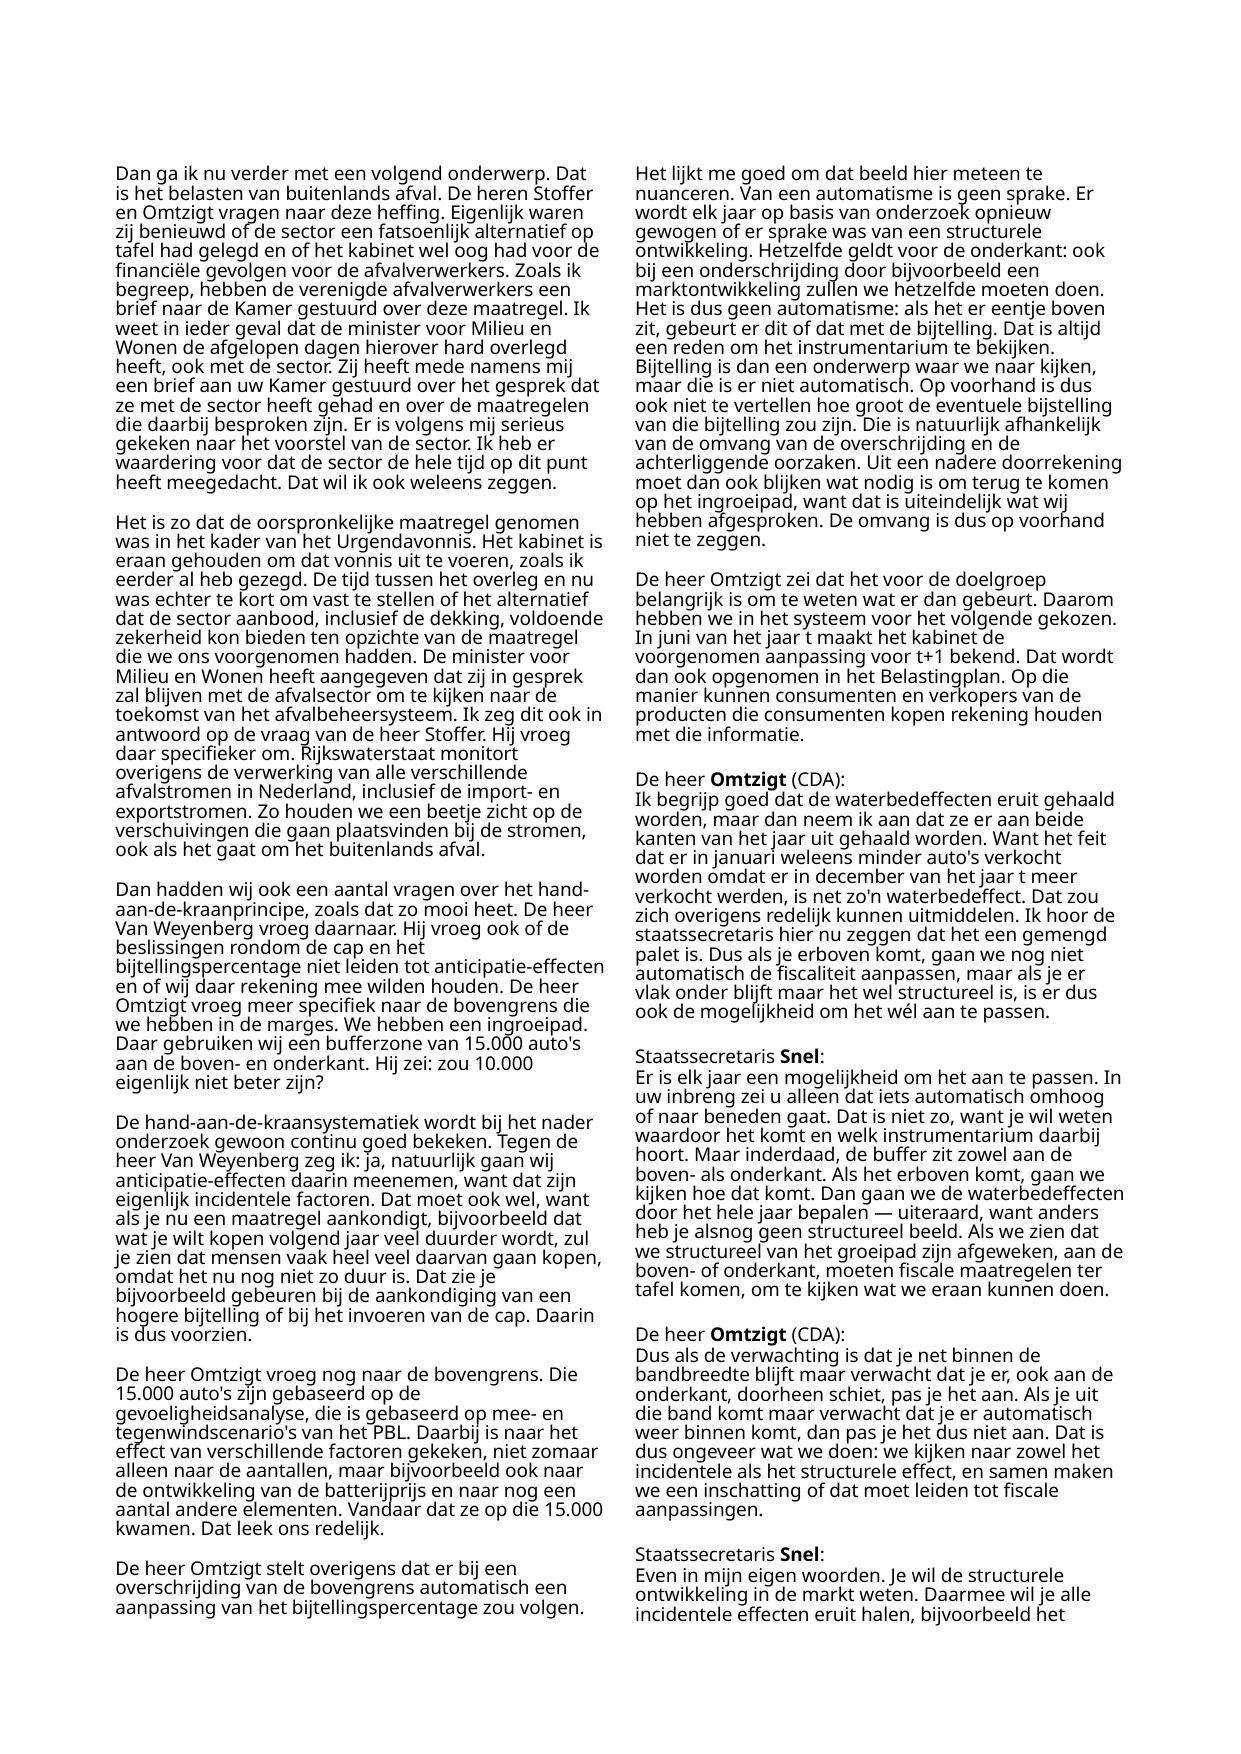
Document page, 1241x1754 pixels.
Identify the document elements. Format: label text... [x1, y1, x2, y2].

text De heer Omtzigt vroeg nog naar de bovengrens. Die 15.000 auto's zijn gebaseerd op de gevoeligheidsanalyse, die is gebaseerd op mee- en tegenwindscenario's van het PBL. Daarbij is naar het effect van verschillende factoren gekeken, niet zomaar alleen naar de aantallen, maar bijvoorbeeld ook naar de ontwikkeling van de batterijprijs en naar nog een aantal andere elementen. Vandaar dat ze op die 15.000 kwamen. Dat leek ons redelijk. [115, 1366, 605, 1539]
text Staatssecretaris Snel: [635, 1541, 1125, 1567]
text Ik begrijp goed dat de waterbedeffecten eruit gehaald worden, maar dan neem ik aan dat ze er aan beide kanten van het jaar uit gehaald worden. Want het feit dat er in januari weleens minder auto's verkocht worden omdat er in december van het jaar t meer verkocht werden, is net zo'n waterbedeffect. Dat zou zich overigens redelijk kunnen uitmiddelen. Ik hoor de staatssecretaris hier nu zeggen dat het een gemengd palet is. Dus als je erboven komt, gaan we nog niet automatisch de fiscaliteit aanpassen, maar als je er vlak onder blijft maar het wel structureel is, is er dus ook de mogelijkheid om het wél aan te passen. [635, 791, 1125, 1023]
text Het is zo dat de oorspronkelijke maatregel genomen was in het kader van het Urgendavonnis. Het kabinet is eraan gehouden om dat vonnis uit te voeren, zoals ik eerder al heb gezegd. De tijd tussen het overleg en nu was echter te kort om vast te stellen of het alternatief dat de sector aanbood, inclusief de dekking, voldoende zekerheid kon bieden ten opzichte van de maatregel die we ons voorgenomen hadden. De minister voor Milieu en Wonen heeft aangegeven dat zij in gesprek zal blijven met de afvalsector om te kijken naar de toekomst van het afvalbeheersysteem. Ik zeg dit ook in antwoord op de vraag van de heer Stoffer. Hij vroeg daar specifieker om. Rijkswaterstaat monitort overigens de verwerking van alle verschillende afvalstromen in Nederland, inclusief de import- en exportstromen. Zo houden we een beetje zicht op de verschuivingen die gaan plaatsvinden bij de stromen, ook als het gaat om het buitenlands afval. [115, 514, 605, 861]
text Er is elk jaar een mogelijkheid om het aan te passen. In uw inbreng zei u alleen dat iets automatisch omhoog of naar beneden gaat. Dat is niet zo, want je wil weten waardoor het komt en welk instrumentarium daarbij hoort. Maar inderdaad, de buffer zit zowel aan de boven- als onderkant. Als het erboven komt, gaan we kijken hoe dat komt. Dan gaan we de waterbedeffecten door het hele jaar bepalen — uiteraard, want anders heb je alsnog geen structureel beeld. Als we zien dat we structureel van het groeipad zijn afgeweken, aan de boven- of onderkant, moeten fiscale maatregelen ter tafel komen, om te kijken wat we eraan kunnen doen. [635, 1069, 1125, 1301]
text Het lijkt me goed om dat beeld hier meteen te nuanceren. Van een automatisme is geen sprake. Er wordt elk jaar op basis van onderzoek opnieuw gewogen of er sprake was van een structurele ontwikkeling. Hetzelfde geldt voor de onderkant: ook bij een onderschrijding door bijvoorbeeld een marktontwikkeling zullen we hetzelfde moeten doen. Het is dus geen automatisme: als het er eentje boven zit, gebeurt er dit of dat met de bijtelling. Dat is altijd een reden om het instrumentarium te bekijken. Bijtelling is dan een onderwerp waar we naar kijken, maar die is er niet automatisch. Op voorhand is dus ook niet te vertellen hoe groot de eventuele bijstelling van die bijtelling zou zijn. Die is natuurlijk afhankelijk van de omvang van de overschrijding en de achterliggende oorzaken. Uit een nadere doorrekening moet dan ook blijken wat nodig is om terug te komen op het ingroeipad, want dat is uiteindelijk wat wij hebben afgesproken. De omvang is dus op voorhand niet te zeggen. [635, 165, 1125, 551]
text Staatssecretaris Snel: [635, 1043, 1125, 1069]
text Dan ga ik nu verder met een volgend onderwerp. Dat is het belasten van buitenlands afval. De heren Stoffer en Omtzigt vragen naar deze heffing. Eigenlijk waren zij benieuwd of de sector een fatsoenlijk alternatief op tafel had gelegd en of het kabinet wel oog had voor de financiële gevolgen voor de afvalverwerkers. Zoals ik begreep, hebben de verenigde afvalverwerkers een brief naar de Kamer gestuurd over deze maatregel. Ik weet in ieder geval dat de minister voor Milieu en Wonen de afgelopen dagen hierover hard overlegd heeft, ook met de sector. Zij heeft mede namens mij een brief aan uw Kamer gestuurd over het gesprek dat ze met de sector heeft gehad en over de maatregelen die daarbij besproken zijn. Er is volgens mij serieus gekeken naar het voorstel van de sector. Ik heb er waardering voor dat de sector de hele tijd op dit punt heeft meegedacht. Dat wil ik ook weleens zeggen. [115, 165, 605, 493]
text De heer Omtzigt (CDA): [635, 766, 1125, 791]
text De heer Omtzigt stelt overigens dat er bij een overschrijding van de bovengrens automatisch een aanpassing van het bijtellingspercentage zou volgen. [115, 1560, 605, 1618]
text De hand-aan-de-kraansystematiek wordt bij het nader onderzoek gewoon continu goed bekeken. Tegen de heer Van Weyenberg zeg ik: ja, natuurlijk gaan wij anticipatie-effecten daarin meenemen, want dat zijn eigenlijk incidentele factoren. Dat moet ook wel, want als je nu een maatregel aankondigt, bijvoorbeeld dat wat je wilt kopen volgend jaar veel duurder wordt, zul je zien dat mensen vaak heel veel daarvan gaan kopen, omdat het nu nog niet zo duur is. Dat zie je bijvoorbeeld gebeuren bij de aankondiging van een hogere bijtelling of bij het invoeren van de cap. Daarin is dus voorzien. [115, 1114, 605, 1345]
text Dus als de verwachting is dat je net binnen de bandbreedte blijft maar verwacht dat je er, ook aan de onderkant, doorheen schiet, pas je het aan. Als je uit die band komt maar verwacht dat je er automatisch weer binnen komt, dan pas je het dus niet aan. Dat is dus ongeveer wat we doen: we kijken naar zowel het incidentele als het structurele effect, en samen maken we een inschatting of dat moet leiden tot fiscale aanpassingen. [635, 1347, 1125, 1521]
text De heer Omtzigt (CDA): [635, 1321, 1125, 1347]
text Dan hadden wij ook een aantal vragen over het hand-aan-de-kraanprincipe, zoals dat zo mooi heet. De heer Van Weyenberg vroeg daarnaar. Hij vroeg ook of de beslissingen rondom de cap en het bijtellingspercentage niet leiden tot anticipatie-effecten en of wij daar rekening mee wilden houden. De heer Omtzigt vroeg meer specifiek naar de bovengrens die we hebben in de marges. We hebben een ingroeipad. Daar gebruiken wij een bufferzone van 15.000 auto's aan de boven- en onderkant. Hij zei: zou 10.000 eigenlijk niet beter zijn? [115, 881, 605, 1093]
text Even in mijn eigen woorden. Je wil de structurele ontwikkeling in de markt weten. Daarmee wil je alle incidentele effecten eruit halen, bijvoorbeeld het [635, 1567, 1125, 1625]
text De heer Omtzigt zei dat het voor de doelgroep belangrijk is om te weten wat er dan gebeurt. Daarom hebben we in het systeem voor het volgende gekozen. In juni van het jaar t maakt het kabinet de voorgenomen aanpassing voor t+1 bekend. Dat wordt dan ook opgenomen in het Belastingplan. Op die manier kunnen consumenten en verkopers van de producten die consumenten kopen rekening houden met die informatie. [635, 571, 1125, 745]
